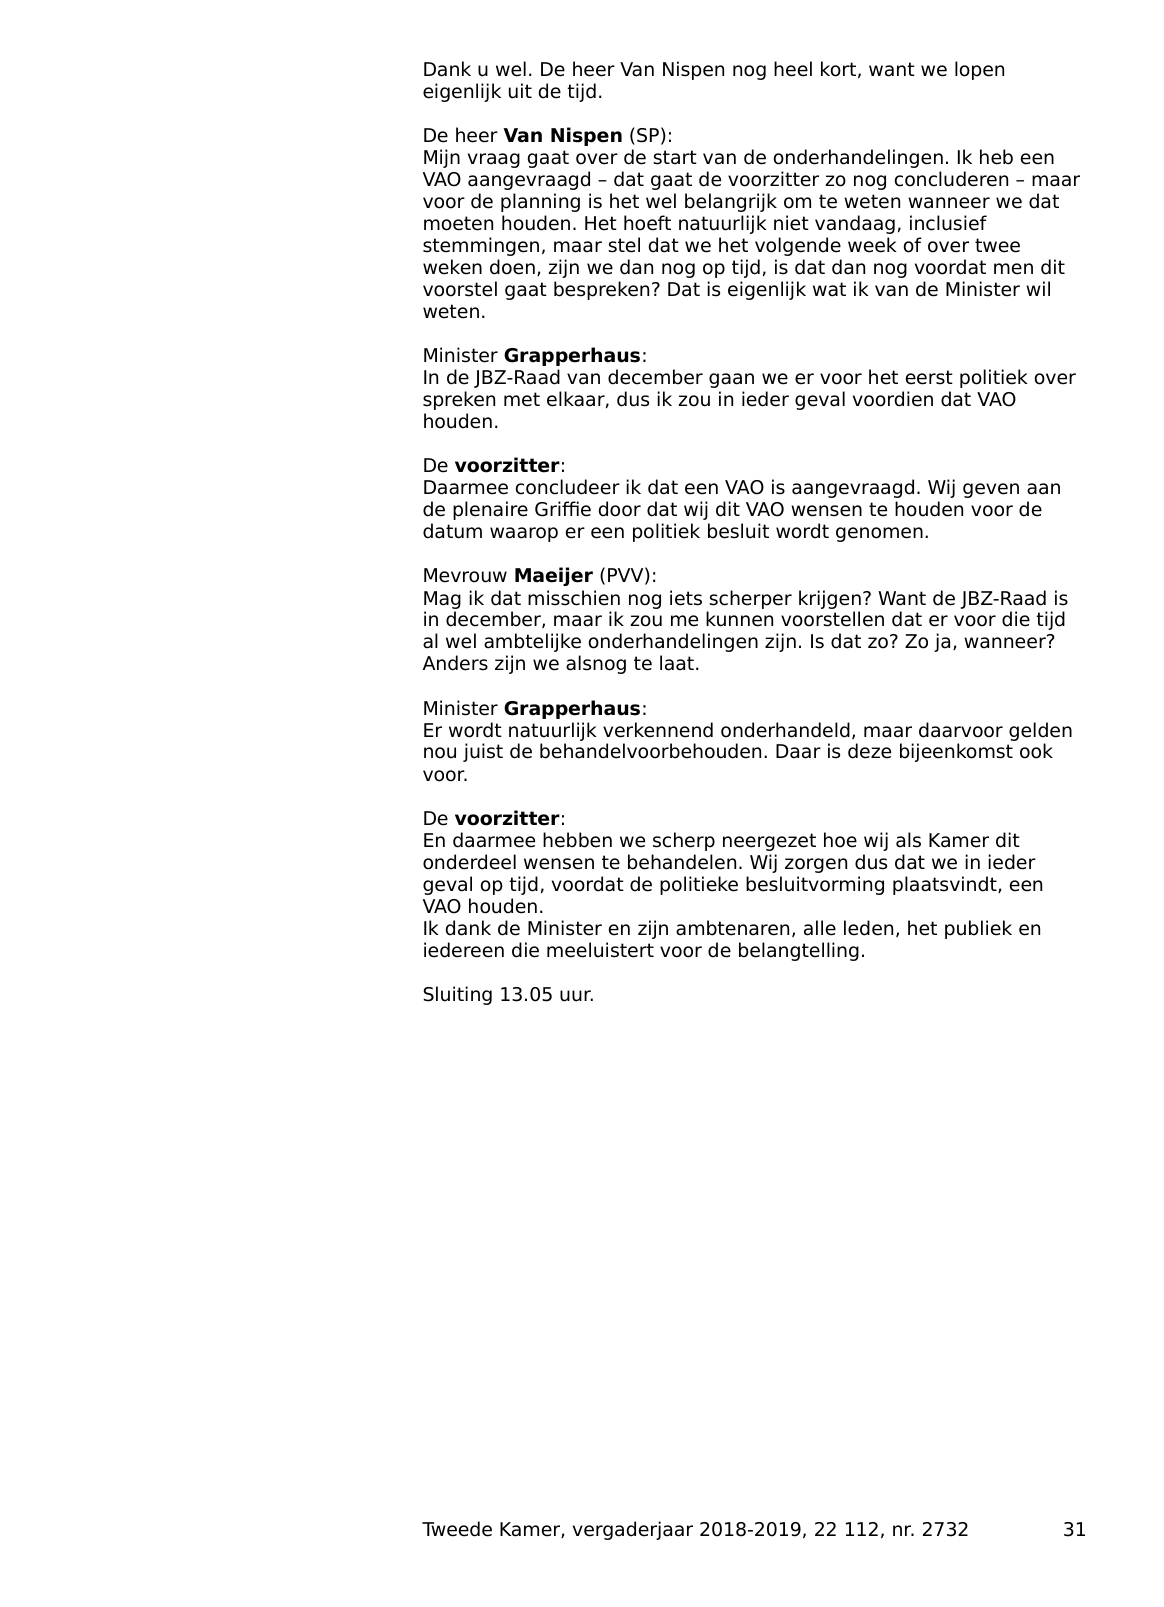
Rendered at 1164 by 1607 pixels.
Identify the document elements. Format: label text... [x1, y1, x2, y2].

text De voorzitter: [422, 455, 1087, 477]
text Dank u wel. De heer Van Nispen nog heel kort, want we lopen eigenlijk uit de tijd. [422, 59, 1087, 103]
text Ik dank de Minister en zijn ambtenaren, alle leden, het publiek en iedereen die meeluistert voor de belangtelling. [422, 917, 1087, 961]
text Mevrouw Maeijer (PVV): [422, 565, 1087, 587]
text Mag ik dat misschien nog iets scherper krijgen? Want de JBZ-Raad is in december, maar ik zou me kunnen voorstellen dat er voor die tijd al wel ambtelijke onderhandelingen zijn. Is dat zo? Zo ja, wanneer? Anders zijn we alsnog te laat. [422, 587, 1087, 675]
text Minister Grapperhaus: [422, 697, 1087, 719]
text De heer Van Nispen (SP): [422, 125, 1087, 147]
text En daarmee hebben we scherp neergezet hoe wij als Kamer dit onderdeel wensen te behandelen. Wij zorgen dus dat we in ieder geval op tijd, voordat de politieke besluitvorming plaatsvindt, een VAO houden. [422, 829, 1087, 917]
text Sluiting 13.05 uur. [422, 984, 1087, 1006]
text Mijn vraag gaat over de start van de onderhandelingen. Ik heb een VAO aangevraagd – dat gaat de voorzitter zo nog concluderen – maar voor de planning is het wel belangrijk om te weten wanneer we dat moeten houden. Het hoeft natuurlijk niet vandaag, inclusief stemmingen, maar stel dat we het volgende week of over twee weken doen, zijn we dan nog op tijd, is dat dan nog voordat men dit voorstel gaat bespreken? Dat is eigenlijk wat ik van de Minister wil weten. [422, 147, 1087, 323]
text Er wordt natuurlijk verkennend onderhandeld, maar daarvoor gelden nou juist de behandelvoorbehouden. Daar is deze bijeenkomst ook voor. [422, 719, 1087, 785]
text In de JBZ-Raad van december gaan we er voor het eerst politiek over spreken met elkaar, dus ik zou in ieder geval voordien dat VAO houden. [422, 367, 1087, 433]
text De voorzitter: [422, 808, 1087, 829]
text Minister Grapperhaus: [422, 345, 1087, 367]
text Daarmee concludeer ik dat een VAO is aangevraagd. Wij geven aan de plenaire Griffie door dat wij dit VAO wensen te houden voor de datum waarop er een politiek besluit wordt genomen. [422, 477, 1087, 543]
